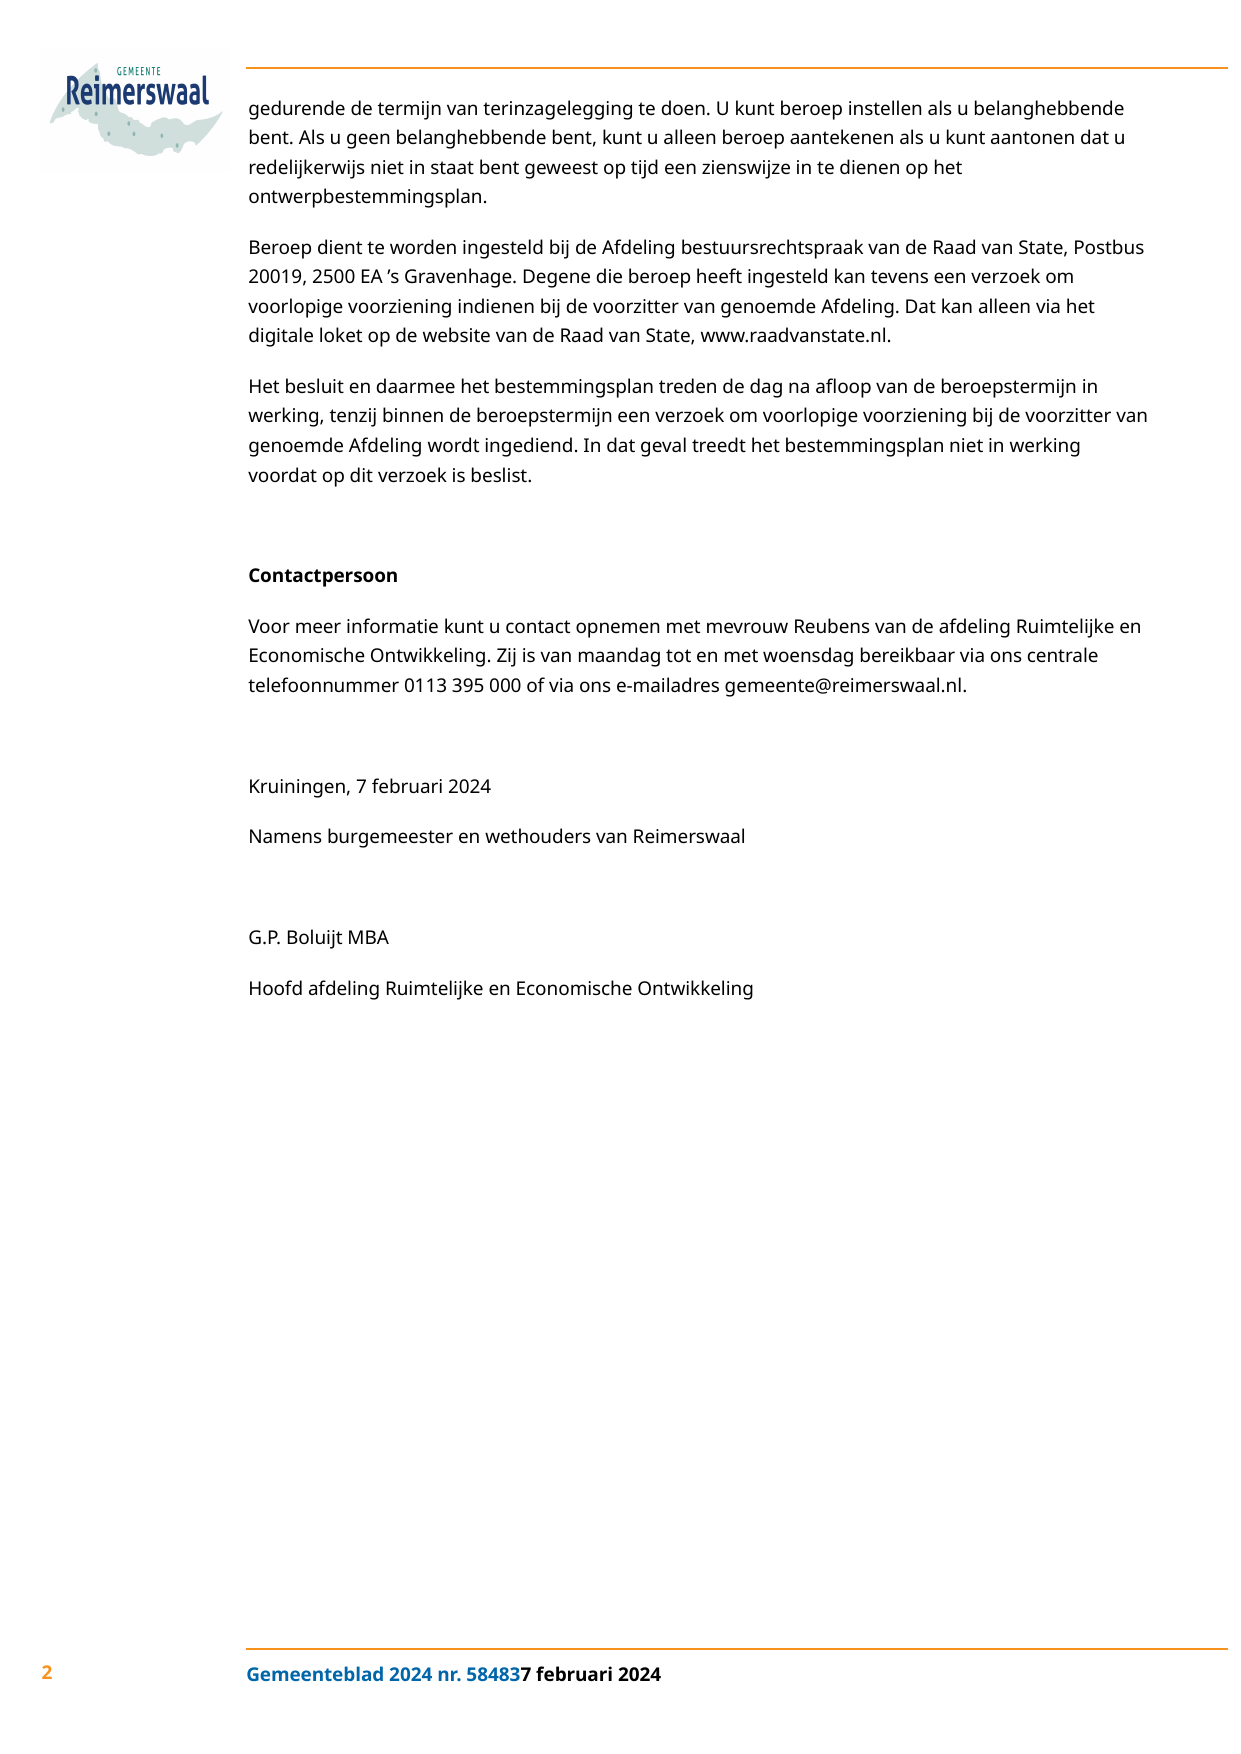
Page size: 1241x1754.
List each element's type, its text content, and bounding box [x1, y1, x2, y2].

text Beroep dient te worden ingesteld bij de Afdeling bestuursrechtspraak van de Raad van State, Postbus 20019, 2500 EA ’s Gravenhage. Degene die beroep heeft ingesteld kan tevens een verzoek om voorlopige voorziening indienen bij de voorzitter van genoemde Afdeling. Dat kan alleen via het digitale loket op de website van de Raad van State, www.raadvanstate.nl. [248, 234, 1152, 348]
text Voor meer informatie kunt u contact opnemen met mevrouw Reubens van de afdeling Ruimtelijke en Economische Ontwikkeling. Zij is van maandag tot en met woensdag bereikbaar via ons centrale telefoonnummer 0113 395 000 of via ons e-mailadres gemeente@reimerswaal.nl. [248, 613, 1152, 698]
text Hoofd afdeling Ruimtelijke en Economische Ontwikkeling [248, 975, 1152, 1001]
text Namens burgemeester en wethouders van Reimerswaal [248, 823, 1152, 849]
picture [41, 47, 231, 172]
text Contactpersoon [248, 563, 1152, 588]
text gedurende de termijn van terinzagelegging te doen. U kunt beroep instellen als u belanghebbende bent. Als u geen belanghebbende bent, kunt u alleen beroep aantekenen als u kunt aantonen dat u redelijkerwijs niet in staat bent geweest op tijd een zienswijze in te dienen op het ontwerpbestemmingsplan. [248, 95, 1152, 209]
text Het besluit en daarmee het bestemmingsplan treden de dag na afloop van de beroepstermijn in werking, tenzij binnen de beroepstermijn een verzoek om voorlopige voorziening bij de voorzitter van genoemde Afdeling wordt ingediend. In dat geval treedt het bestemmingsplan niet in werking voordat op dit verzoek is beslist. [248, 373, 1152, 488]
text Kruiningen, 7 februari 2024 [248, 773, 1152, 799]
text G.P. Boluijt MBA [248, 924, 1152, 950]
